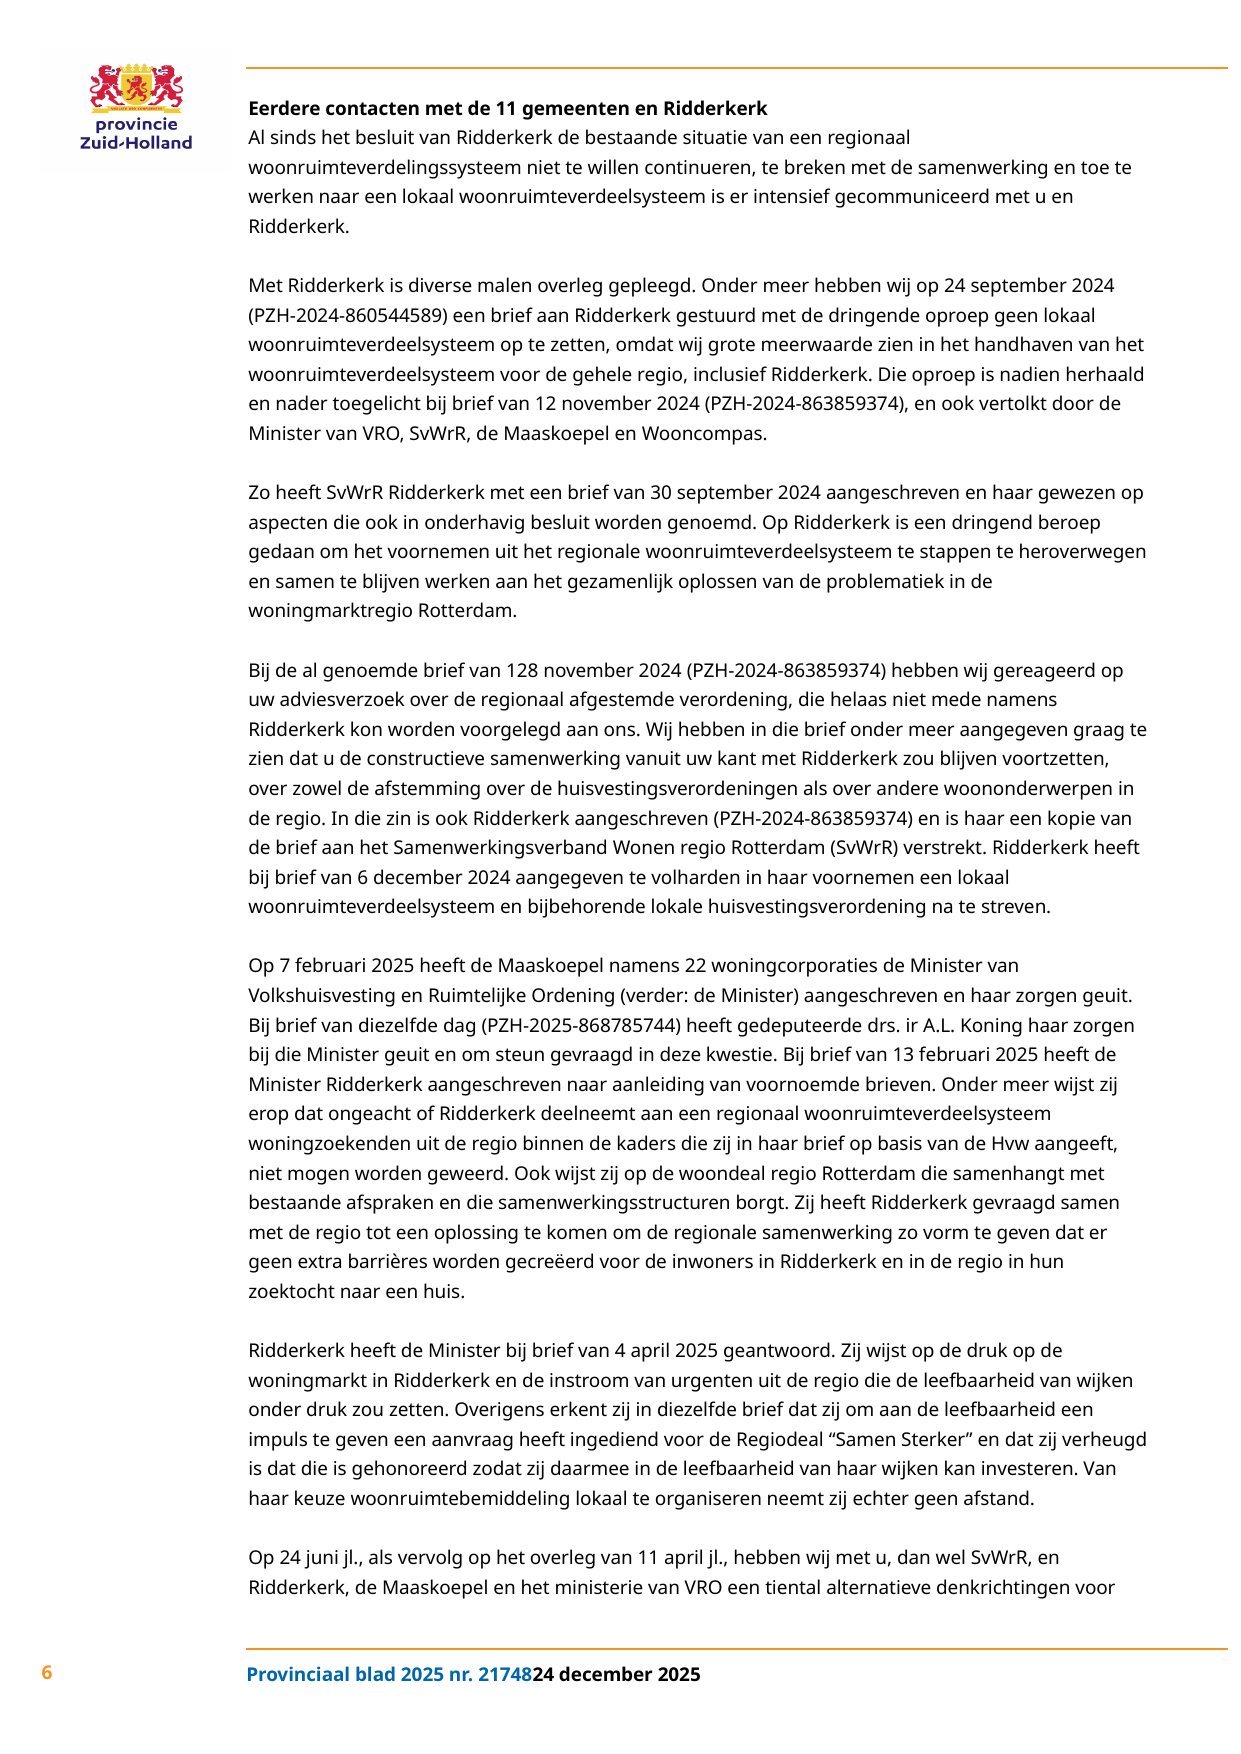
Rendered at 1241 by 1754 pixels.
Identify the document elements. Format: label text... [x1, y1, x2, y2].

text Zo heeft SvWrR Ridderkerk met een brief van 30 september 2024 aangeschreven en haar gewezen op aspecten die ook in onderhavig besluit worden genoemd. Op Ridderkerk is een dringend beroep gedaan om het voornemen uit het regionale woonruimteverdeelsysteem te stappen te heroverwegen en samen te blijven werken aan het gezamenlijk oplossen van de problematiek in de woningmarktregio Rotterdam. [248, 479, 1152, 623]
text Eerdere contacten met de 11 gemeenten en Ridderkerk [248, 95, 1152, 121]
text Bij de al genoemde brief van 128 november 2024 (PZH-2024-863859374) hebben wij gereageerd op uw adviesverzoek over de regionaal afgestemde verordening, die helaas niet mede namens Ridderkerk kon worden voorgelegd aan ons. Wij hebben in die brief onder meer aangegeven graag te zien dat u de constructieve samenwerking vanuit uw kant met Ridderkerk zou blijven voortzetten, over zowel de afstemming over de huisvestingsverordeningen als over andere woononderwerpen in de regio. In die zin is ook Ridderkerk aangeschreven (PZH-2024-863859374) en is haar een kopie van de brief aan het Samenwerkingsverband Wonen regio Rotterdam (SvWrR) verstrekt. Ridderkerk heeft bij brief van 6 december 2024 aangegeven te volharden in haar voornemen een lokaal woonruimteverdeelsysteem en bijbehorende lokale huisvestingsverordening na te streven. [248, 657, 1152, 919]
text Ridderkerk heeft de Minister bij brief van 4 april 2025 geantwoord. Zij wijst op de druk op de woningmarkt in Ridderkerk en de instroom van urgenten uit de regio die de leefbaarheid van wijken onder druk zou zetten. Overigens erkent zij in diezelfde brief dat zij om aan de leefbaarheid een impuls te geven een aanvraag heeft ingediend voor de Regiodeal “Samen Sterker” en dat zij verheugd is dat die is gehonoreerd zodat zij daarmee in de leefbaarheid van haar wijken kan investeren. Van haar keuze woonruimtebemiddeling lokaal te organiseren neemt zij echter geen afstand. [248, 1337, 1152, 1511]
text Op 7 februari 2025 heeft de Maaskoepel namens 22 woningcorporaties de Minister van Volkshuisvesting en Ruimtelijke Ordening (verder: de Minister) aangeschreven en haar zorgen geuit. Bij brief van diezelfde dag (PZH-2025-868785744) heeft gedeputeerde drs. ir A.L. Koning haar zorgen bij die Minister geuit en om steun gevraagd in deze kwestie. Bij brief van 13 februari 2025 heeft de Minister Ridderkerk aangeschreven naar aanleiding van voornoemde brieven. Onder meer wijst zij erop dat ongeacht of Ridderkerk deelneemt aan een regionaal woonruimteverdeelsysteem woningzoekenden uit de regio binnen de kaders die zij in haar brief op basis van de Hvw aangeeft, niet mogen worden geweerd. Ook wijst zij op de woondeal regio Rotterdam die samenhangt met bestaande afspraken en die samenwerkingsstructuren borgt. Zij heeft Ridderkerk gevraagd samen met de regio tot een oplossing te komen om de regionale samenwerking zo vorm te geven dat er geen extra barrières worden gecreëerd voor de inwoners in Ridderkerk en in de regio in hun zoektocht naar een huis. [248, 953, 1152, 1304]
picture [41, 47, 231, 172]
text Al sinds het besluit van Ridderkerk de bestaande situatie van een regionaal woonruimteverdelingssysteem niet te willen continueren, te breken met de samenwerking en toe te werken naar een lokaal woonruimteverdeelsysteem is er intensief gecommuniceerd met u en Ridderkerk. [248, 124, 1152, 239]
text Met Ridderkerk is diverse malen overleg gepleegd. Onder meer hebben wij op 24 september 2024 (PZH-2024-860544589) een brief aan Ridderkerk gestuurd met de dringende oproep geen lokaal woonruimteverdeelsysteem op te zetten, omdat wij grote meerwaarde zien in het handhaven van het woonruimteverdeelsysteem voor de gehele regio, inclusief Ridderkerk. Die oproep is nadien herhaald en nader toegelicht bij brief van 12 november 2024 (PZH-2024-863859374), en ook vertolkt door de Minister van VRO, SvWrR, de Maaskoepel en Wooncompas. [248, 272, 1152, 446]
text Op 24 juni jl., als vervolg op het overleg van 11 april jl., hebben wij met u, dan wel SvWrR, en Ridderkerk, de Maaskoepel en het ministerie van VRO een tiental alternatieve denkrichtingen voor [248, 1544, 1152, 1600]
